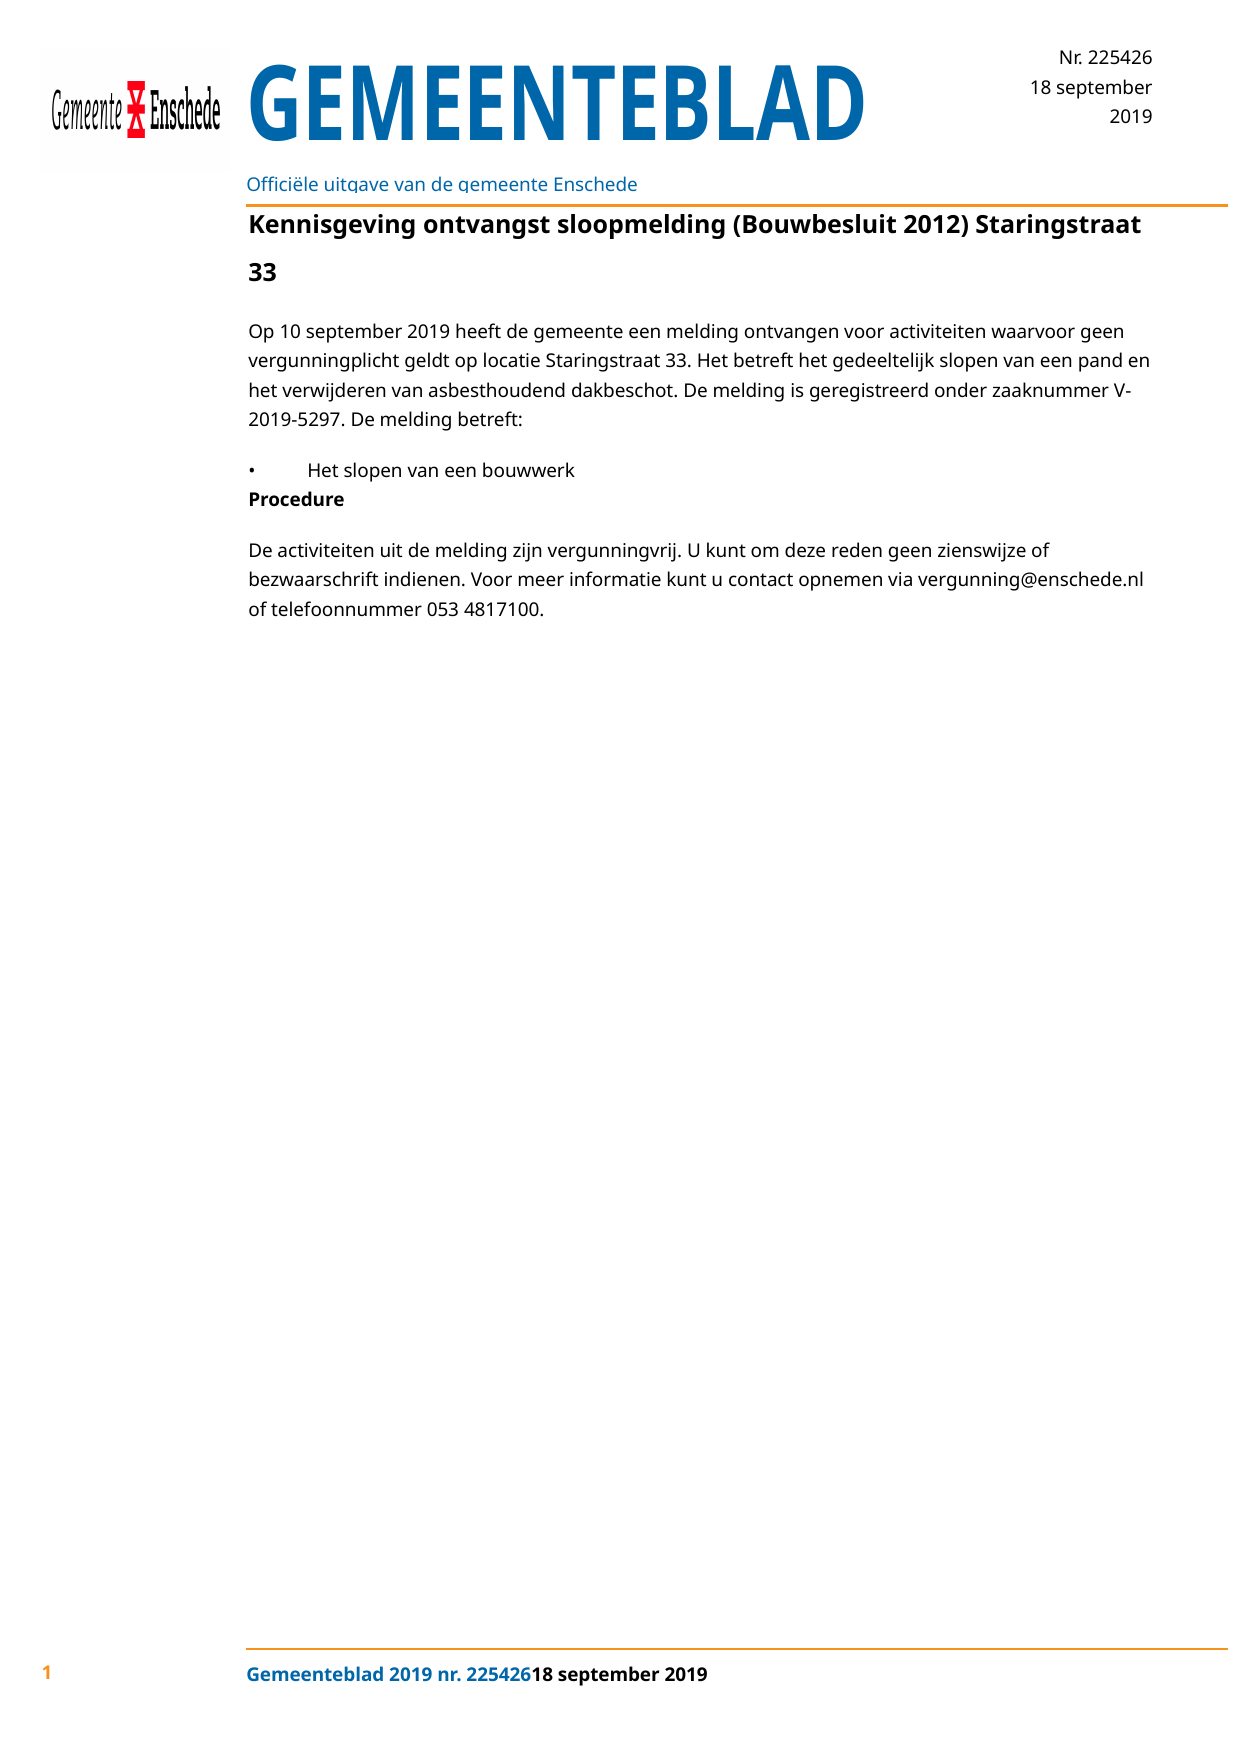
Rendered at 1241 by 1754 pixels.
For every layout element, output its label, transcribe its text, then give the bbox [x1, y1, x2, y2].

text Kennisgeving ontvangst sloopmelding (Bouwbesluit 2012) Staringstraat 33 [248, 207, 1152, 288]
list Het slopen van een bouwwerk [248, 457, 1152, 483]
text Procedure [248, 487, 1152, 512]
text De activiteiten uit de melding zijn vergunningvrij. U kunt om deze reden geen zienswijze of bezwaarschrift indienen. Voor meer informatie kunt u contact opnemen via vergunning@enschede.nl of telefoonnummer 053 4817100. [248, 537, 1152, 622]
picture [41, 47, 231, 172]
text Op 10 september 2019 heeft de gemeente een melding ontvangen voor activiteiten waarvoor geen vergunningplicht geldt op locatie Staringstraat 33. Het betreft het gedeeltelijk slopen van een pand en het verwijderen van asbesthoudend dakbeschot. De melding is geregistreerd onder zaaknummer V-2019-5297. De melding betreft: [248, 318, 1152, 432]
